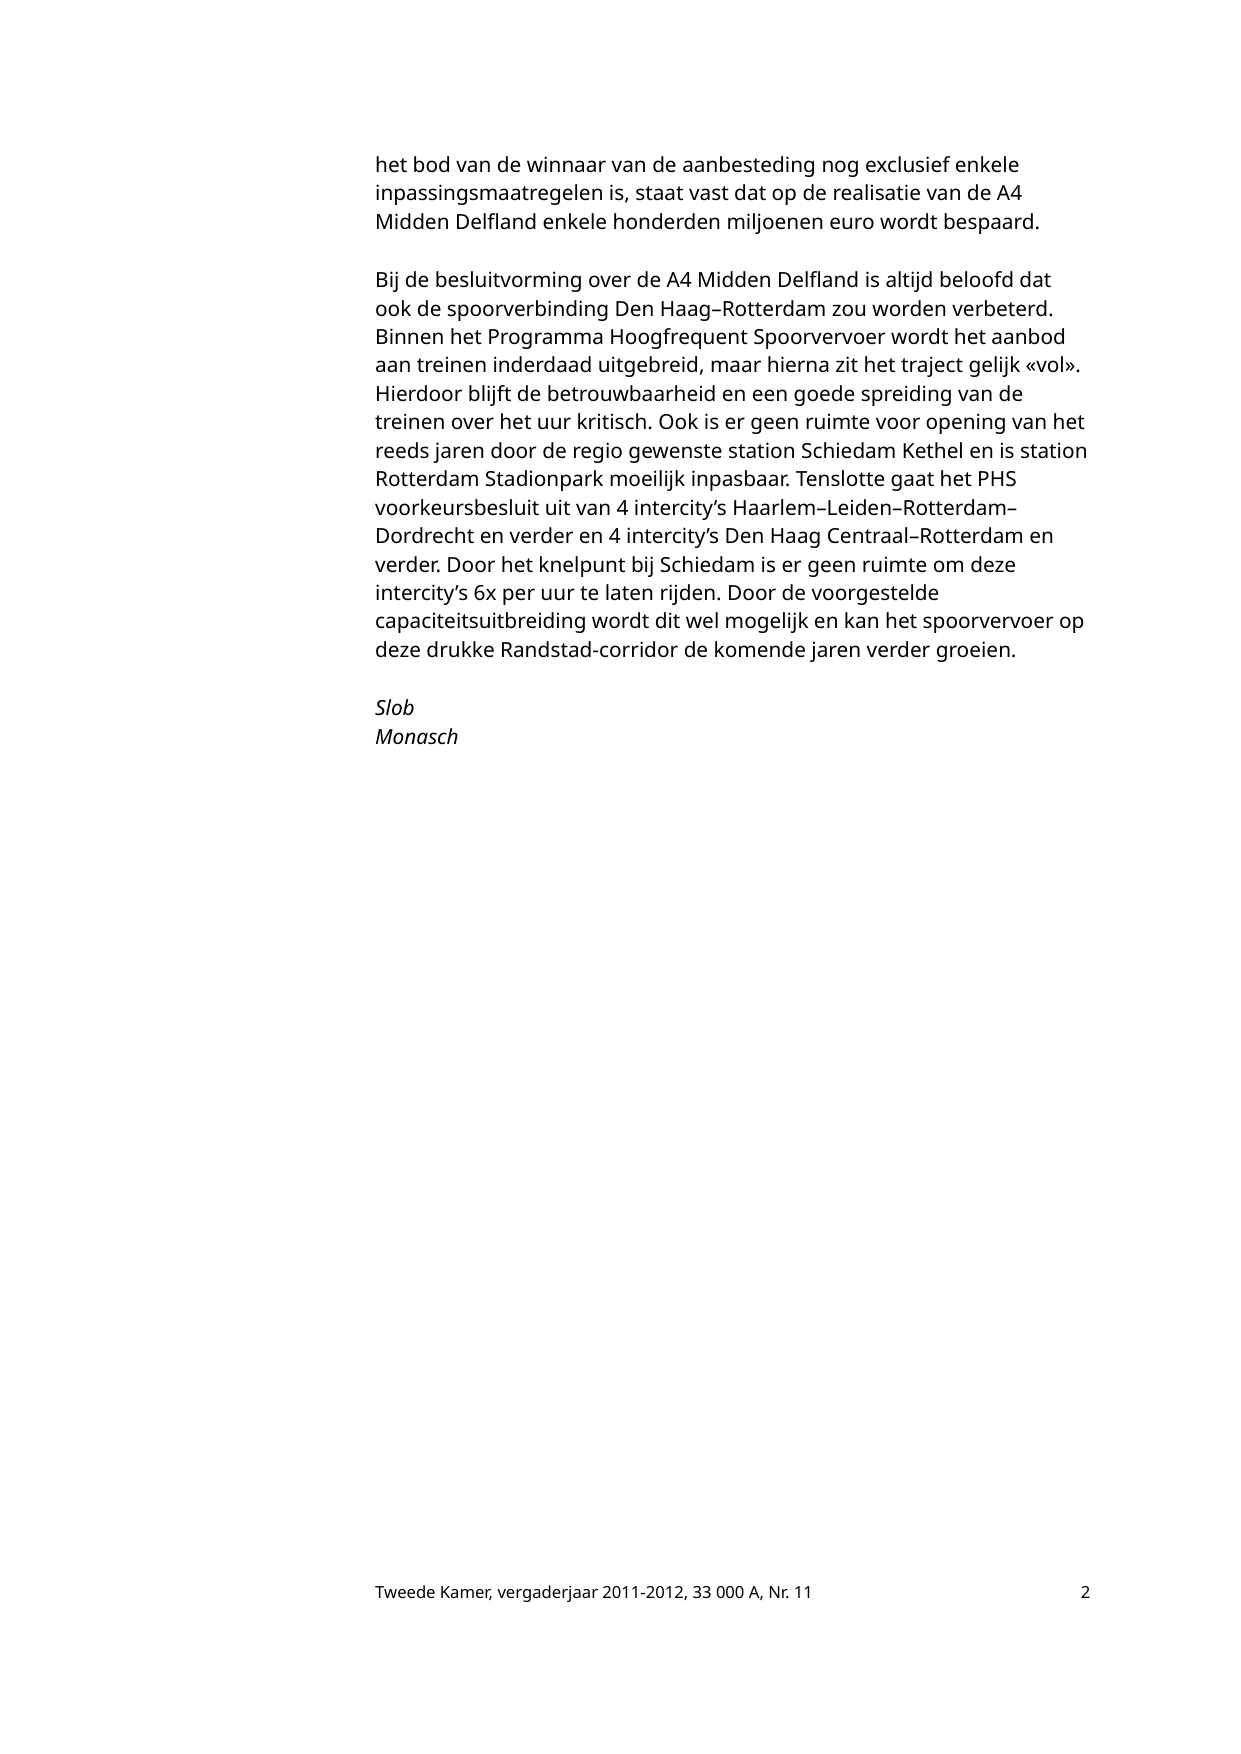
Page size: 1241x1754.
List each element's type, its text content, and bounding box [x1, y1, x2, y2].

text Monasch [375, 722, 1090, 750]
text het bod van de winnaar van de aanbesteding nog exclusief enkele inpassingsmaatregelen is, staat vast dat op de realisatie van de A4 Midden Delfland enkele honderden miljoenen euro wordt bespaard. [375, 150, 1090, 235]
text Bij de besluitvorming over de A4 Midden Delfland is altijd beloofd dat ook de spoorverbinding Den Haag–Rotterdam zou worden verbeterd. Binnen het Programma Hoogfrequent Spoorvervoer wordt het aanbod aan treinen inderdaad uitgebreid, maar hierna zit het traject gelijk «vol». Hierdoor blijft de betrouwbaarheid en een goede spreiding van de treinen over het uur kritisch. Ook is er geen ruimte voor opening van het reeds jaren door de regio gewenste station Schiedam Kethel en is station Rotterdam Stadionpark moeilijk inpasbaar. Tenslotte gaat het PHS voorkeursbesluit uit van 4 intercity’s Haarlem–Leiden–Rotterdam–Dordrecht en verder en 4 intercity’s Den Haag Centraal–Rotterdam en verder. Door het knelpunt bij Schiedam is er geen ruimte om deze intercity’s 6x per uur te laten rijden. Door de voorgestelde capaciteitsuitbreiding wordt dit wel mogelijk en kan het spoorvervoer op deze drukke Randstad-corridor de komende jaren verder groeien. [375, 265, 1090, 663]
text Slob [375, 693, 1090, 722]
